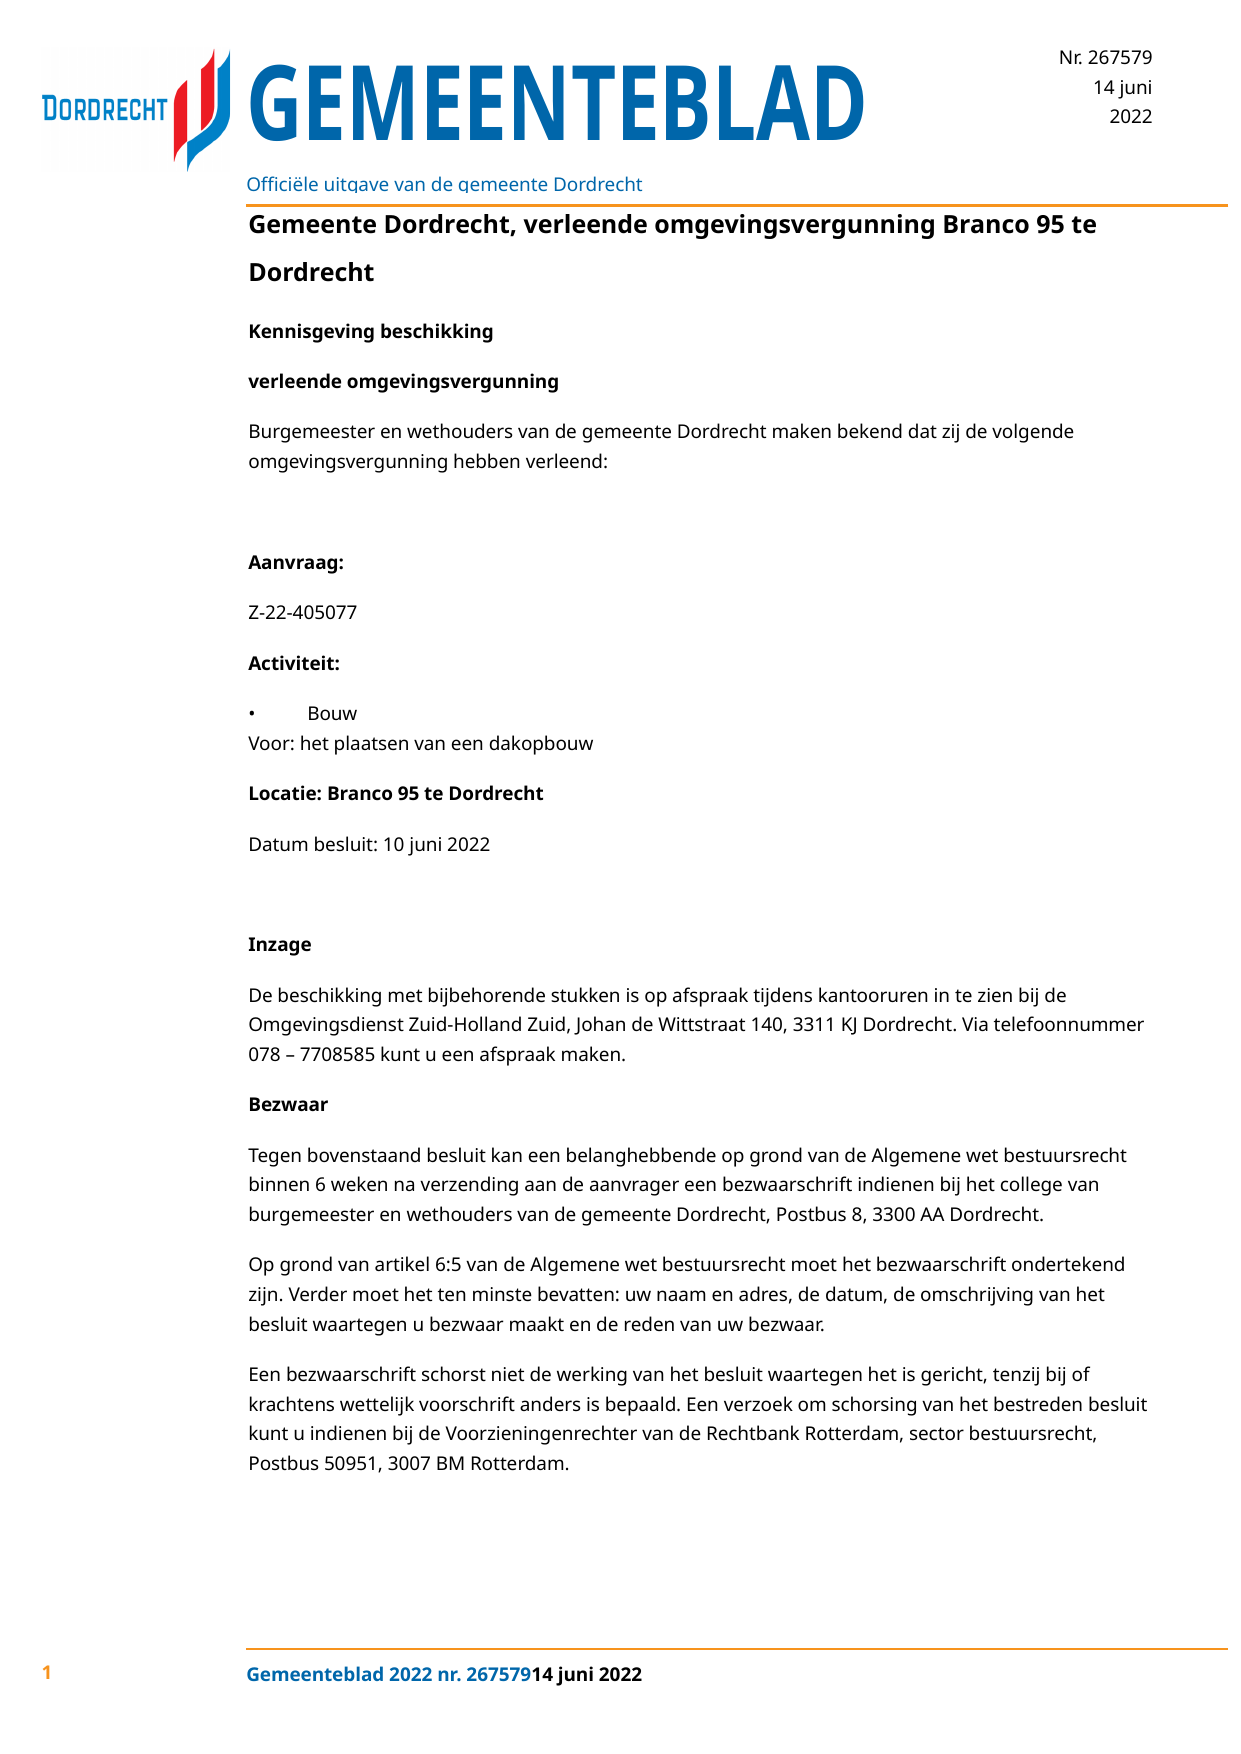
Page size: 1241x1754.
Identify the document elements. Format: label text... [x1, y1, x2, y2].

text Een bezwaarschrift schorst niet de werking van het besluit waartegen het is gericht, tenzij bij of krachtens wettelijk voorschrift anders is bepaald. Een verzoek om schorsing van het bestreden besluit kunt u indienen bij de Voorzieningenrechter van de Rechtbank Rotterdam, sector bestuursrecht, Postbus 50951, 3007 BM Rotterdam. [248, 1361, 1152, 1476]
text Tegen bovenstaand besluit kan een belanghebbende op grond van de Algemene wet bestuursrecht binnen 6 weken na verzending aan de aanvrager een bezwaarschrift indienen bij het college van burgemeester en wethouders van de gemeente Dordrecht, Postbus 8, 3300 AA Dordrecht. [248, 1142, 1152, 1227]
text Bezwaar [248, 1092, 1152, 1117]
text Locatie: Branco 95 te Dordrecht [248, 780, 1152, 806]
text Op grond van artikel 6:5 van de Algemene wet bestuursrecht moet het bezwaarschrift ondertekend zijn. Verder moet het ten minste bevatten: uw naam en adres, de datum, de omschrijving van het besluit waartegen u bezwaar maakt en de reden van uw bezwaar. [248, 1252, 1152, 1337]
picture [41, 47, 231, 172]
text Voor: het plaatsen van een dakopbouw [248, 730, 1152, 756]
text De beschikking met bijbehorende stukken is op afspraak tijdens kantooruren in te zien bij de Omgevingsdienst Zuid-Holland Zuid, Johan de Wittstraat 140, 3311 KJ Dordrecht. Via telefoonnummer 078 – 7708585 kunt u een afspraak maken. [248, 982, 1152, 1067]
text Z-22-405077 [248, 599, 1152, 625]
text verleende omgevingsvergunning [248, 368, 1152, 394]
text Inzage [248, 932, 1152, 957]
text Datum besluit: 10 juni 2022 [248, 831, 1152, 857]
text Aanvraag: [248, 549, 1152, 575]
text Kennisgeving beschikking [248, 318, 1152, 344]
list Bouw [248, 700, 1152, 726]
text Activiteit: [248, 650, 1152, 676]
text Gemeente Dordrecht, verleende omgevingsvergunning Branco 95 te Dordrecht [248, 207, 1152, 288]
text Burgemeester en wethouders van de gemeente Dordrecht maken bekend dat zij de volgende omgevingsvergunning hebben verleend: [248, 419, 1152, 474]
